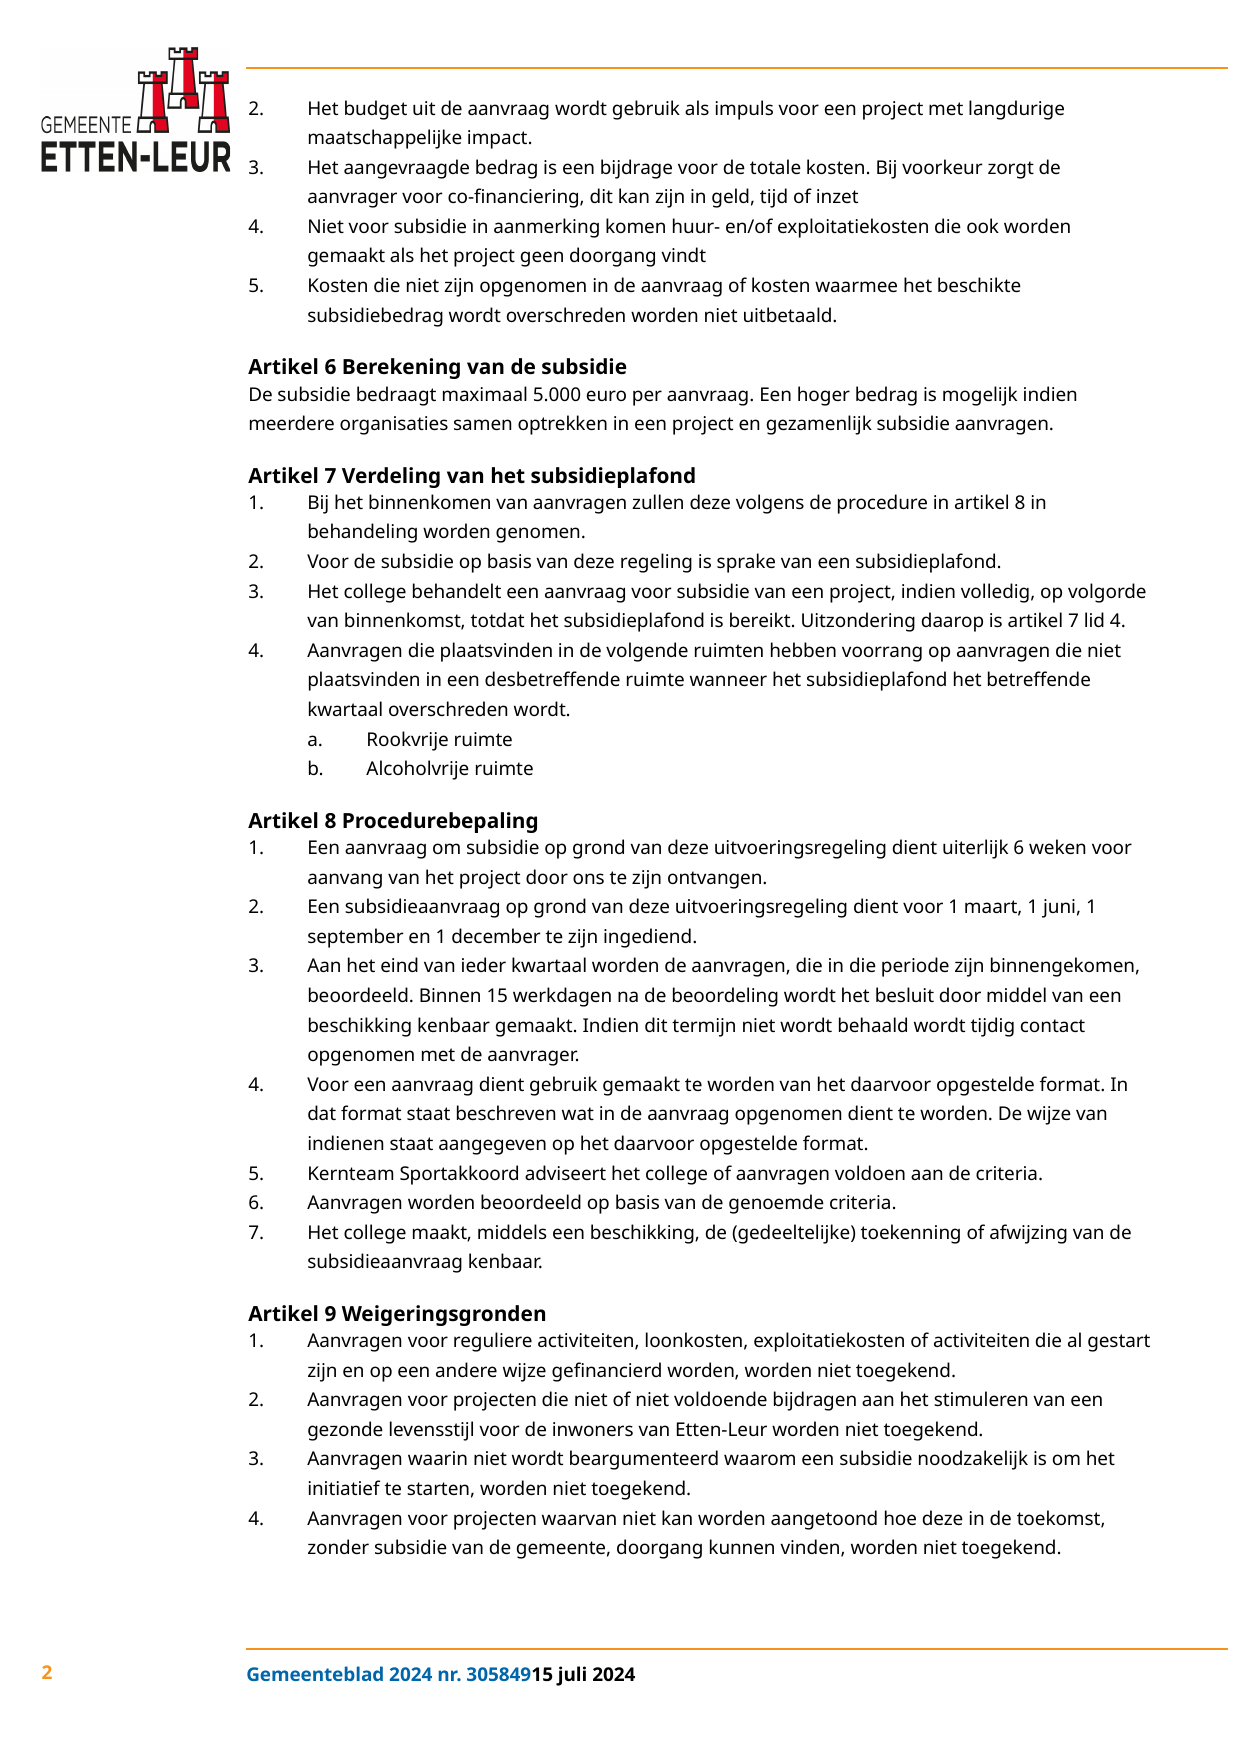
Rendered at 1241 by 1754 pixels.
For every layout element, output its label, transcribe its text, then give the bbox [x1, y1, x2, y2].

text Artikel 6 Berekening van de subsidie [248, 352, 1152, 381]
list Aanvragen worden beoordeeld op basis van de genoemde criteria. [248, 1189, 1152, 1215]
list Het college behandelt een aanvraag voor subsidie van een project, indien volledig, op volgorde van binnenkomst, totdat het subsidieplafond is bereikt. Uitzondering daarop is artikel 7 lid 4. [248, 578, 1152, 633]
list Aanvragen voor projecten waarvan niet kan worden aangetoond hoe deze in de toekomst, zonder subsidie van de gemeente, doorgang kunnen vinden, worden niet toegekend. [248, 1505, 1152, 1560]
text Artikel 7 Verdeling van het subsidieplafond [248, 461, 1152, 489]
list Rookvrije ruimte [307, 726, 1152, 752]
list Voor de subsidie op basis van deze regeling is sprake van een subsidieplafond. [248, 548, 1152, 574]
list Het aangevraagde bedrag is een bijdrage voor de totale kosten. Bij voorkeur zorgt de aanvrager voor co-financiering, dit kan zijn in geld, tijd of inzet [248, 154, 1152, 209]
list Een subsidieaanvraag op grond van deze uitvoeringsregeling dient voor 1 maart, 1 juni, 1 september en 1 december te zijn ingediend. [248, 893, 1152, 949]
list Het college maakt, middels een beschikking, de (gedeeltelijke) toekenning of afwijzing van de subsidieaanvraag kenbaar. [248, 1219, 1152, 1274]
list Niet voor subsidie in aanmerking komen huur- en/of exploitatiekosten die ook worden gemaakt als het project geen doorgang vindt [248, 213, 1152, 268]
list Aan het eind van ieder kwartaal worden de aanvragen, die in die periode zijn binnengekomen, beoordeeld. Binnen 15 werkdagen na de beoordeling wordt het besluit door middel van een beschikking kenbaar gemaakt. Indien dit termijn niet wordt behaald wordt tijdig contact opgenomen met de aanvrager. [248, 953, 1152, 1067]
text De subsidie bedraagt maximaal 5.000 euro per aanvraag. Een hoger bedrag is mogelijk indien meerdere organisaties samen optrekken in een project en gezamenlijk subsidie aanvragen. [248, 381, 1152, 436]
list Het budget uit de aanvraag wordt gebruik als impuls voor een project met langdurige maatschappelijke impact. [248, 95, 1152, 150]
text Artikel 9 Weigeringsgronden [248, 1299, 1152, 1327]
list Kernteam Sportakkoord adviseert het college of aanvragen voldoen aan de criteria. [248, 1160, 1152, 1185]
list Aanvragen voor reguliere activiteiten, loonkosten, exploitatiekosten of activiteiten die al gestart zijn en op een andere wijze gefinancierd worden, worden niet toegekend. [248, 1327, 1152, 1383]
list Bij het binnenkomen van aanvragen zullen deze volgens de procedure in artikel 8 in behandeling worden genomen. [248, 489, 1152, 544]
list Aanvragen waarin niet wordt beargumenteerd waarom een subsidie noodzakelijk is om het initiatief te starten, worden niet toegekend. [248, 1446, 1152, 1501]
list Kosten die niet zijn opgenomen in de aanvraag of kosten waarmee het beschikte subsidiebedrag wordt overschreden worden niet uitbetaald. [248, 272, 1152, 328]
list Een aanvraag om subsidie op grond van deze uitvoeringsregeling dient uiterlijk 6 weken voor aanvang van het project door ons te zijn ontvangen. [248, 834, 1152, 889]
list Aanvragen die plaatsvinden in de volgende ruimten hebben voorrang op aanvragen die niet plaatsvinden in een desbetreffende ruimte wanneer het subsidieplafond het betreffende kwartaal overschreden wordt. [248, 637, 1152, 722]
text Artikel 8 Procedurebepaling [248, 806, 1152, 834]
list Aanvragen voor projecten die niet of niet voldoende bijdragen aan het stimuleren van een gezonde levensstijl voor de inwoners van Etten-Leur worden niet toegekend. [248, 1386, 1152, 1442]
list Alcoholvrije ruimte [307, 755, 1152, 781]
picture [41, 47, 231, 172]
list Voor een aanvraag dient gebruik gemaakt te worden van het daarvoor opgestelde format. In dat format staat beschreven wat in de aanvraag opgenomen dient te worden. De wijze van indienen staat aangegeven op het daarvoor opgestelde format. [248, 1071, 1152, 1156]
